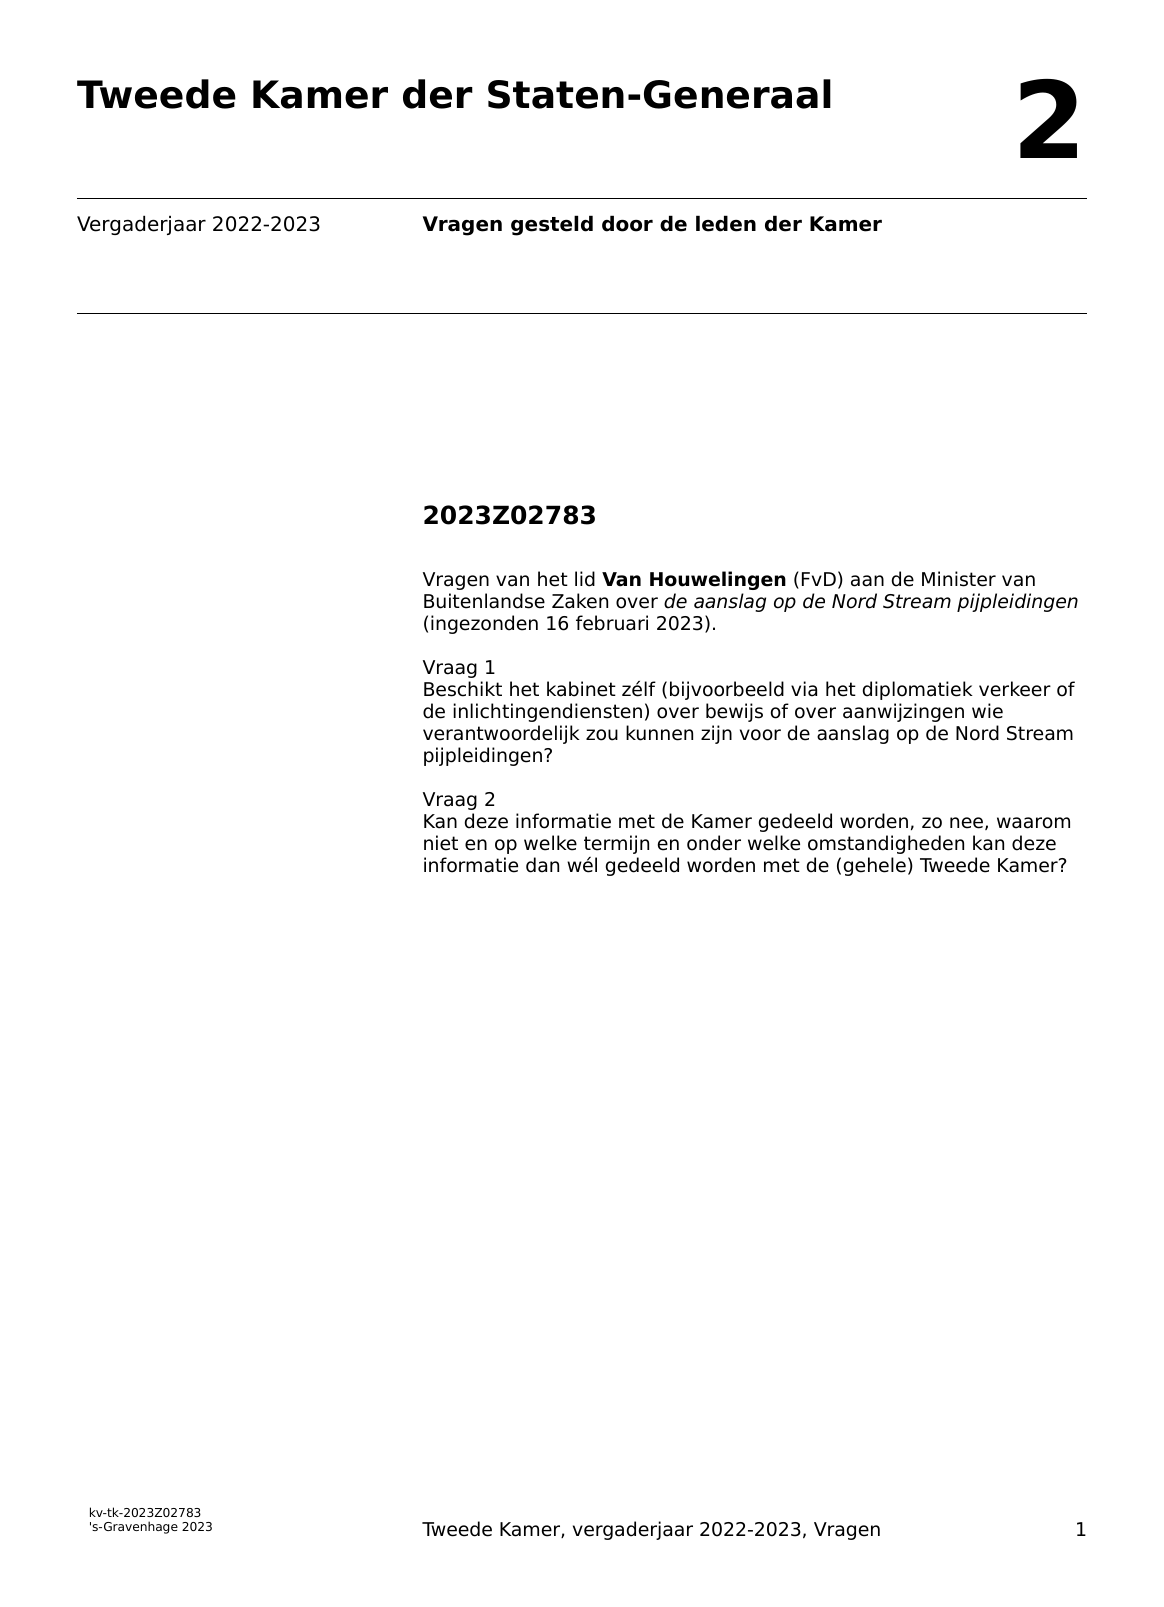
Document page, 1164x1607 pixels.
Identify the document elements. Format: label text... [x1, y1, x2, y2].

text Vragen van het lid Van Houwelingen (FvD) aan de Minister van Buitenlandse Zaken over de aanslag op de Nord Stream pijpleidingen (ingezonden 16 februari 2023). [422, 569, 1087, 635]
text Vraag 1 [422, 657, 1087, 679]
table_header Tweede Kamer der Staten-Generaal [77, 59, 886, 198]
text 2023Z02783 [422, 501, 1087, 531]
text Kan deze informatie met de Kamer gedeeld worden, zo nee, waarom niet en op welke termijn en onder welke omstandigheden kan deze informatie dan wél gedeeld worden met de (gehele) Tweede Kamer? [422, 811, 1087, 877]
table_header 2 [886, 59, 1087, 198]
table_cell Vergaderjaar 2022-2023 [77, 199, 422, 313]
text Vraag 2 [422, 789, 1087, 811]
text kv-tk-2023Z02783 [88, 1506, 323, 1520]
table_cell Vragen gesteld door de leden der Kamer [422, 199, 1087, 313]
text Beschikt het kabinet zélf (bijvoorbeeld via het diplomatiek verkeer of de inlichtingendiensten) over bewijs of over aanwijzingen wie verantwoordelijk zou kunnen zijn voor de aanslag op de Nord Stream pijpleidingen? [422, 679, 1087, 767]
text 's-Gravenhage 2023 [88, 1520, 323, 1534]
